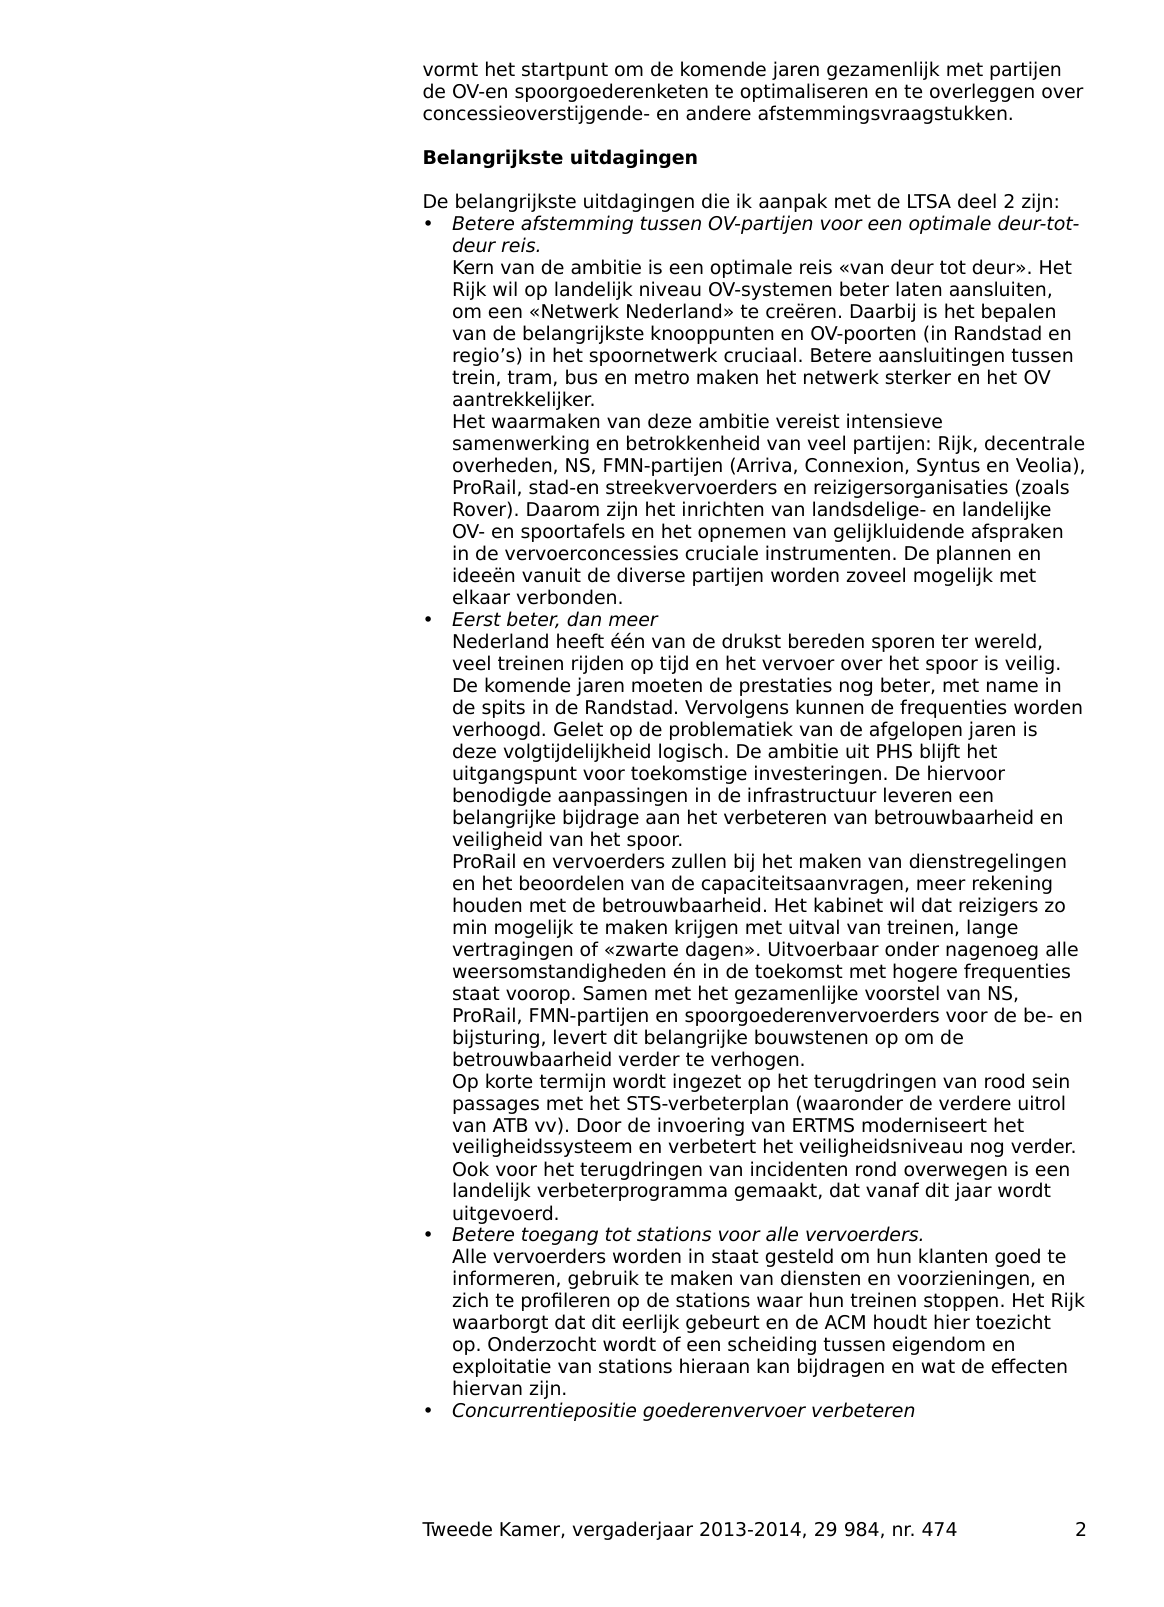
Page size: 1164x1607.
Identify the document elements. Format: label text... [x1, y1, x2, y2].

text De belangrijkste uitdagingen die ik aanpak met de LTSA deel 2 zijn: [422, 191, 1087, 213]
text • Eerst beter, dan meer [422, 609, 1087, 631]
text Kern van de ambitie is een optimale reis «van deur tot deur». Het Rijk wil op landelijk niveau OV-systemen beter laten aansluiten, om een «Netwerk Nederland» te creëren. Daarbij is het bepalen van de belangrijkste knooppunten en OV-poorten (in Randstad en regio’s) in het spoornetwerk cruciaal. Betere aansluitingen tussen trein, tram, bus en metro maken het netwerk sterker en het OV aantrekkelijker. [452, 257, 1087, 411]
text • Betere afstemming tussen OV-partijen voor een optimale deur-tot-deur reis. [422, 213, 1087, 257]
text vormt het startpunt om de komende jaren gezamenlijk met partijen de OV-en spoorgoederenketen te optimaliseren en te overleggen over concessieoverstijgende- en andere afstemmingsvraagstukken. [422, 59, 1087, 125]
text ProRail en vervoerders zullen bij het maken van dienstregelingen en het beoordelen van de capaciteitsaanvragen, meer rekening houden met de betrouwbaarheid. Het kabinet wil dat reizigers zo min mogelijk te maken krijgen met uitval van treinen, lange vertragingen of «zwarte dagen». Uitvoerbaar onder nagenoeg alle weersomstandigheden én in de toekomst met hogere frequenties staat voorop. Samen met het gezamenlijke voorstel van NS, ProRail, FMN-partijen en spoorgoederenvervoerders voor de be- en bijsturing, levert dit belangrijke bouwstenen op om de betrouwbaarheid verder te verhogen. [452, 851, 1087, 1071]
text Op korte termijn wordt ingezet op het terugdringen van rood sein passages met het STS-verbeterplan (waaronder de verdere uitrol van ATB vv). Door de invoering van ERTMS moderniseert het veiligheidssysteem en verbetert het veiligheidsniveau nog verder. Ook voor het terugdringen van incidenten rond overwegen is een landelijk verbeterprogramma gemaakt, dat vanaf dit jaar wordt uitgevoerd. [452, 1071, 1087, 1224]
text Het waarmaken van deze ambitie vereist intensieve samenwerking en betrokkenheid van veel partijen: Rijk, decentrale overheden, NS, FMN-partijen (Arriva, Connexion, Syntus en Veolia), ProRail, stad-en streekvervoerders en reizigersorganisaties (zoals Rover). Daarom zijn het inrichten van landsdelige- en landelijke OV- en spoortafels en het opnemen van gelijkluidende afspraken in de vervoerconcessies cruciale instrumenten. De plannen en ideeën vanuit de diverse partijen worden zoveel mogelijk met elkaar verbonden. [452, 411, 1087, 609]
text • Betere toegang tot stations voor alle vervoerders. [422, 1224, 1087, 1246]
subtitle Belangrijkste uitdagingen [422, 147, 1087, 169]
text Alle vervoerders worden in staat gesteld om hun klanten goed te informeren, gebruik te maken van diensten en voorzieningen, en zich te profileren op de stations waar hun treinen stoppen. Het Rijk waarborgt dat dit eerlijk gebeurt en de ACM houdt hier toezicht op. Onderzocht wordt of een scheiding tussen eigendom en exploitatie van stations hieraan kan bijdragen en wat de effecten hiervan zijn. [452, 1246, 1087, 1400]
text Nederland heeft één van de drukst bereden sporen ter wereld, veel treinen rijden op tijd en het vervoer over het spoor is veilig. De komende jaren moeten de prestaties nog beter, met name in de spits in de Randstad. Vervolgens kunnen de frequenties worden verhoogd. Gelet op de problematiek van de afgelopen jaren is deze volgtijdelijkheid logisch. De ambitie uit PHS blijft het uitgangspunt voor toekomstige investeringen. De hiervoor benodigde aanpassingen in de infrastructuur leveren een belangrijke bijdrage aan het verbeteren van betrouwbaarheid en veiligheid van het spoor. [452, 631, 1087, 851]
text • Concurrentiepositie goederenvervoer verbeteren [422, 1400, 1087, 1422]
